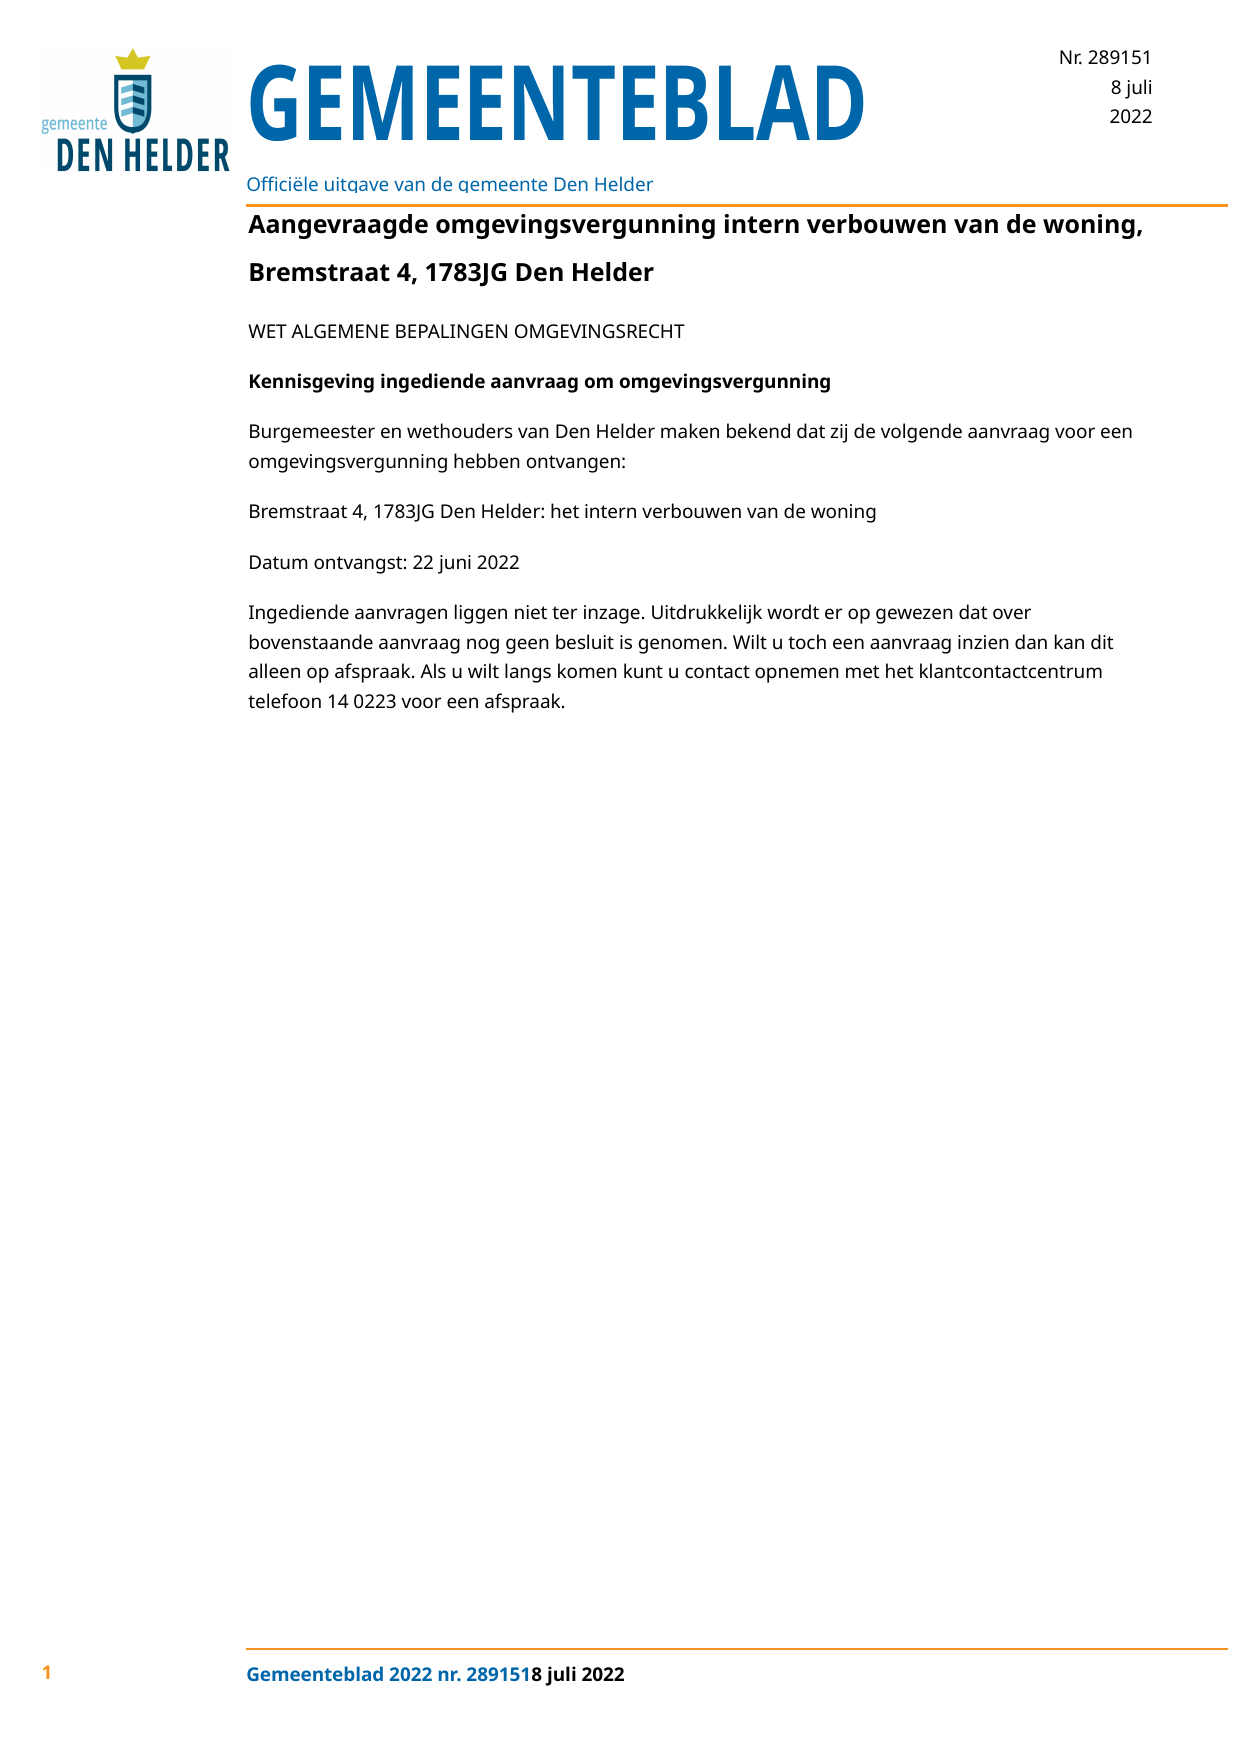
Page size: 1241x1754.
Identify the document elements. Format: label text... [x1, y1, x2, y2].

text Bremstraat 4, 1783JG Den Helder: het intern verbouwen van de woning [248, 499, 1152, 524]
text Kennisgeving ingediende aanvraag om omgevingsvergunning [248, 368, 1152, 394]
picture [130, 157, 135, 172]
picture [182, 144, 187, 165]
text Ingediende aanvragen liggen niet ter inzage. Uitdrukkelijk wordt er op gewezen dat over bovenstaande aanvraag nog geen besluit is genomen. Wilt u toch een aanvraag inzien dan kan dit alleen op afspraak. Als u wilt langs komen kunt u contact opnemen met het klantcontactcentrum telefoon 14 0223 voor een afspraak. [248, 599, 1152, 714]
text Burgemeester en wethouders van Den Helder maken bekend dat zij de volgende aanvraag voor een omgevingsvergunning hebben ontvangen: [248, 419, 1152, 474]
text Datum ontvangst: 22 juni 2022 [248, 549, 1152, 575]
picture [220, 160, 224, 172]
picture [41, 47, 231, 172]
text Aangevraagde omgevingsvergunning intern verbouwen van de woning, Bremstraat 4, 1783JG Den Helder [248, 207, 1152, 288]
picture [63, 144, 68, 165]
picture [100, 154, 106, 172]
text WET ALGEMENE BEPALINGEN OMGEVINGSRECHT [248, 318, 1152, 344]
